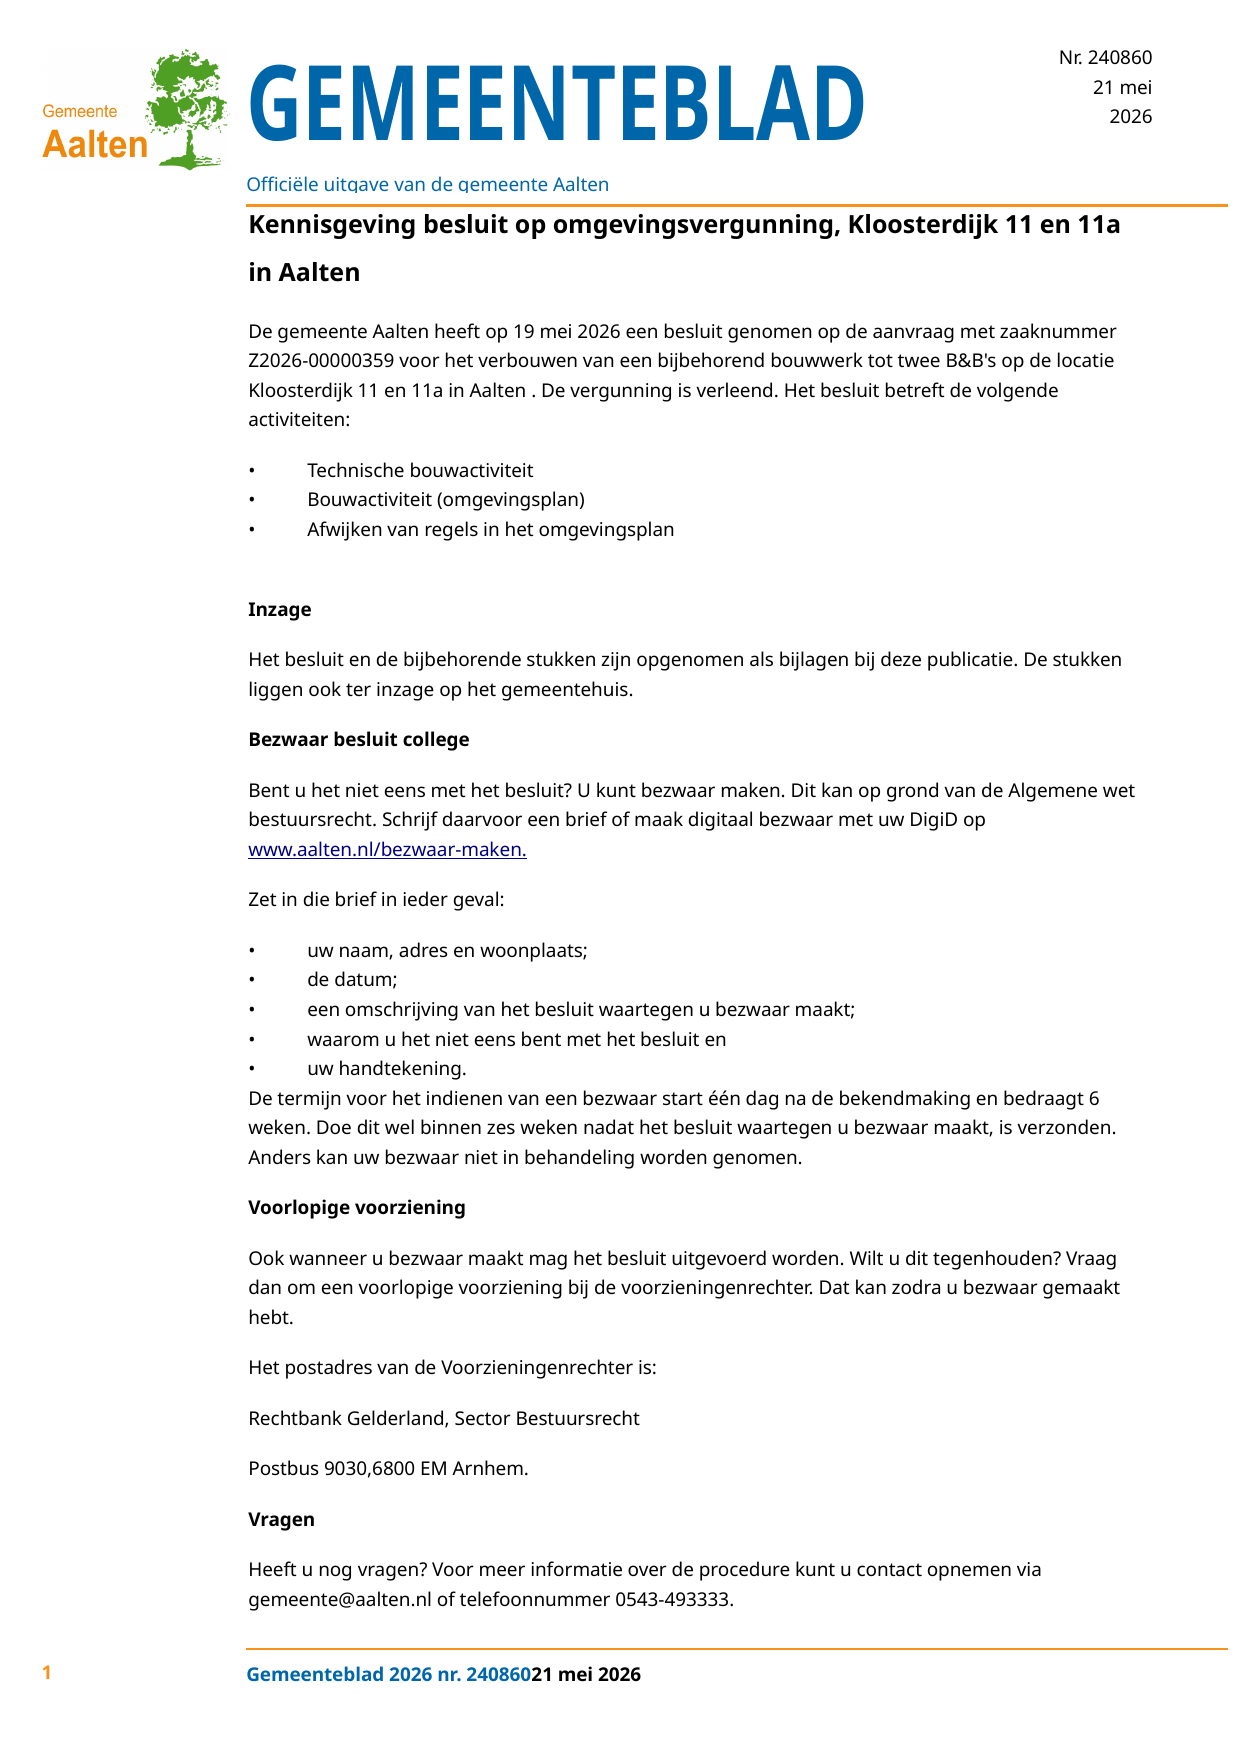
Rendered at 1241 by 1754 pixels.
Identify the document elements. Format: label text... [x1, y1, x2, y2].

text Het postadres van de Voorzieningenrechter is: [248, 1354, 1152, 1380]
text Rechtbank Gelderland, Sector Bestuursrecht [248, 1405, 1152, 1431]
list de datum; [248, 967, 1152, 992]
picture [41, 47, 231, 172]
text Heeft u nog vragen? Voor meer informatie over de procedure kunt u contact opnemen via gemeente@aalten.nl of telefoonnummer 0543-493333. [248, 1556, 1152, 1612]
text De termijn voor het indienen van een bezwaar start één dag na de bekendmaking en bedraagt 6 weken. Doe dit wel binnen zes weken nadat het besluit waartegen u bezwaar maakt, is verzonden. Anders kan uw bezwaar niet in behandeling worden genomen. [248, 1085, 1152, 1170]
text Inzage [248, 596, 1152, 622]
text De gemeente Aalten heeft op 19 mei 2026 een besluit genomen op de aanvraag met zaaknummer Z2026-00000359 voor het verbouwen van een bijbehorend bouwwerk tot twee B&B's op de locatie Kloosterdijk 11 en 11a in Aalten . De vergunning is verleend. Het besluit betreft de volgende activiteiten: [248, 318, 1152, 432]
text Bezwaar besluit college [248, 727, 1152, 752]
list uw naam, adres en woonplaats; [248, 937, 1152, 963]
list Technische bouwactiviteit [248, 457, 1152, 483]
list uw handtekening. [248, 1055, 1152, 1081]
list Afwijken van regels in het omgevingsplan [248, 516, 1152, 542]
text Bent u het niet eens met het besluit? U kunt bezwaar maken. Dit kan op grond van de Algemene wet bestuursrecht. Schrijf daarvoor een brief of maak digitaal bezwaar met uw DigiD op www.aalten.nl/bezwaar-maken. [248, 777, 1152, 862]
text Vragen [248, 1506, 1152, 1532]
text Ook wanneer u bezwaar maakt mag het besluit uitgevoerd worden. Wilt u dit tegenhouden? Vraag dan om een voorlopige voorziening bij de voorzieningenrechter. Dat kan zodra u bezwaar gemaakt hebt. [248, 1245, 1152, 1330]
text Voorlopige voorziening [248, 1194, 1152, 1220]
list Bouwactiviteit (omgevingsplan) [248, 487, 1152, 512]
list een omschrijving van het besluit waartegen u bezwaar maakt; [248, 996, 1152, 1022]
text Zet in die brief in ieder geval: [248, 887, 1152, 912]
text Kennisgeving besluit op omgevingsvergunning, Kloosterdijk 11 en 11a in Aalten [248, 207, 1152, 288]
text Het besluit en de bijbehorende stukken zijn opgenomen als bijlagen bij deze publicatie. De stukken liggen ook ter inzage op het gemeentehuis. [248, 647, 1152, 702]
text Postbus 9030,6800 EM Arnhem. [248, 1455, 1152, 1481]
list waarom u het niet eens bent met het besluit en [248, 1026, 1152, 1052]
